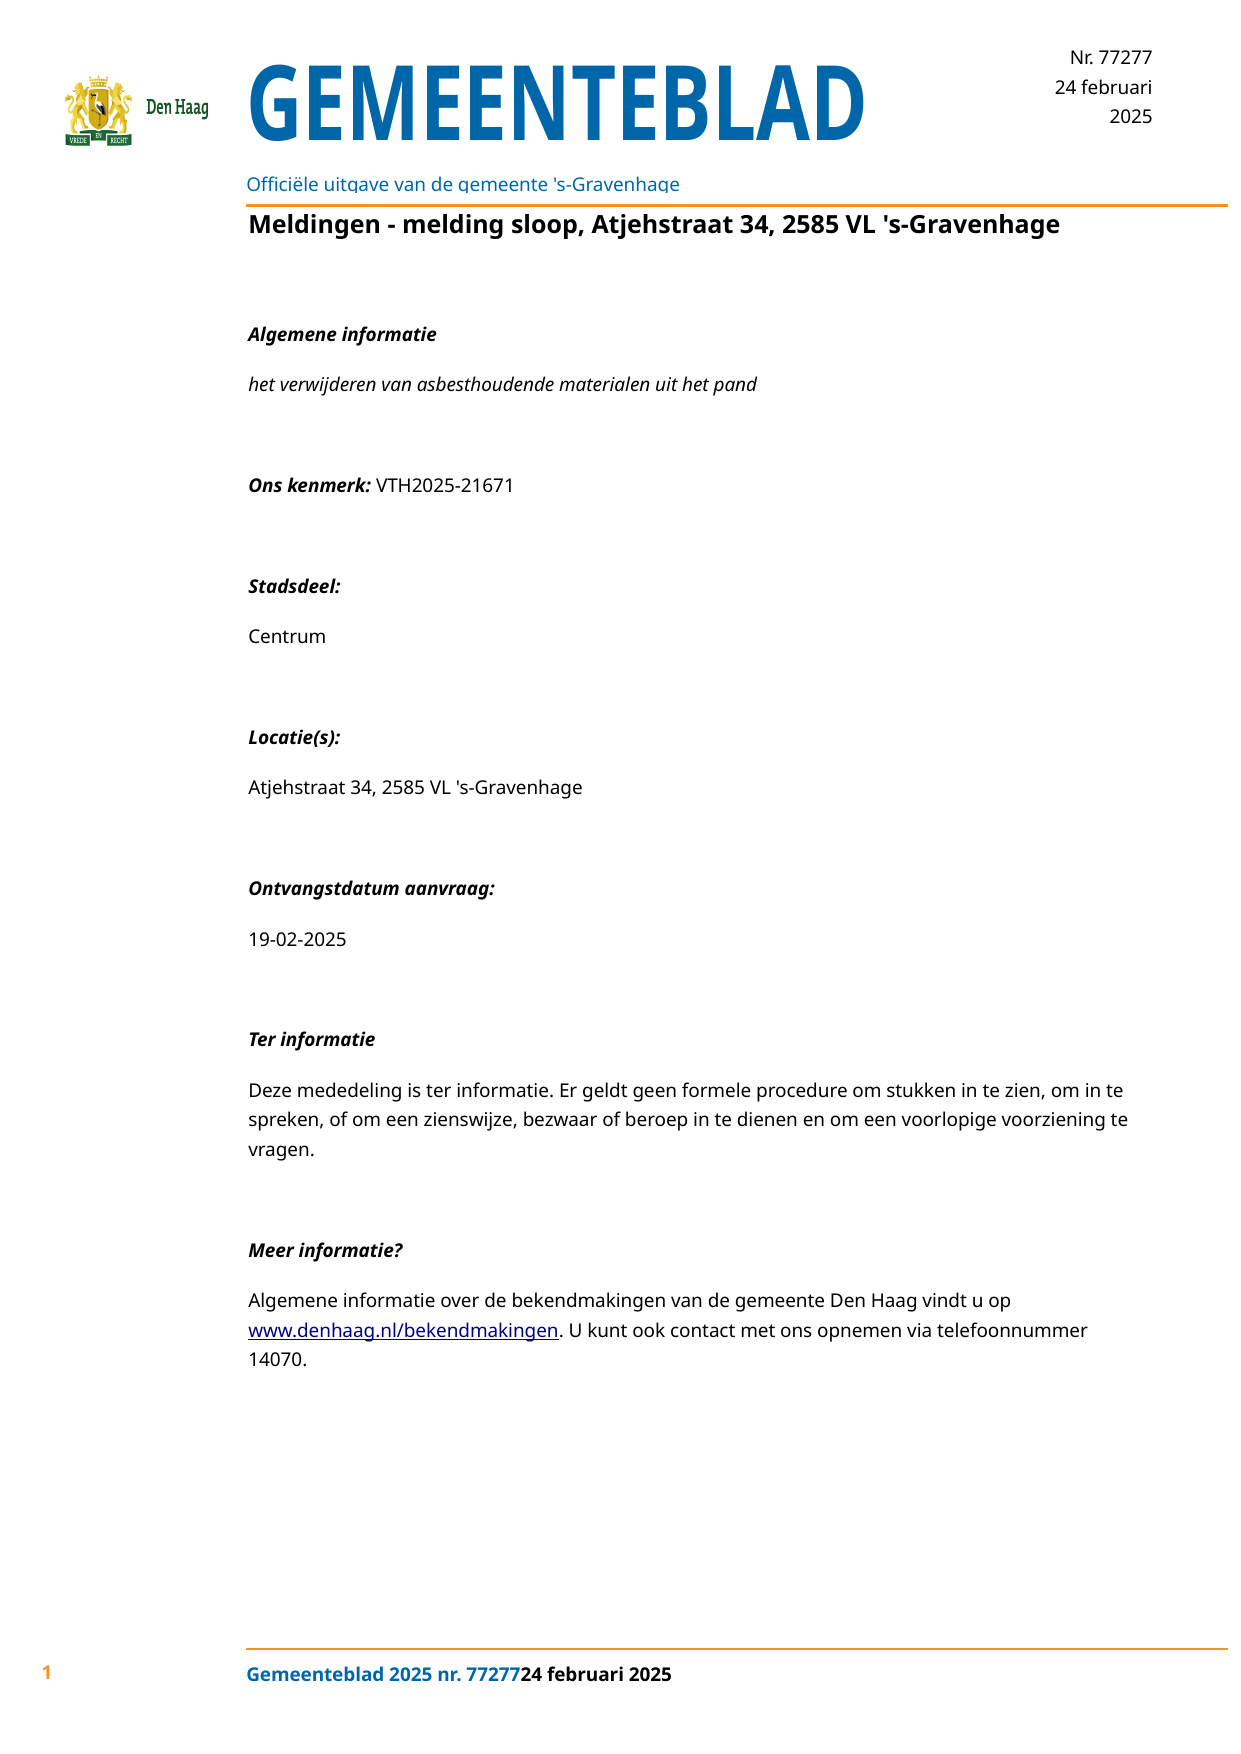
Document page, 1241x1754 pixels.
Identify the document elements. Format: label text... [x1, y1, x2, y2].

text Centrum [248, 623, 1152, 649]
text 19-02-2025 [248, 926, 1152, 951]
text Meldingen - melding sloop, Atjehstraat 34, 2585 VL 's-Gravenhage [248, 207, 1152, 241]
text Stadsdeel: [248, 573, 1152, 598]
text Algemene informatie [248, 321, 1152, 346]
text Ons kenmerk: VTH2025-21671 [248, 472, 1152, 498]
text Meer informatie? [248, 1237, 1152, 1263]
picture [41, 47, 231, 172]
text Ontvangstdatum aanvraag: [248, 875, 1152, 901]
text Algemene informatie over de bekendmakingen van de gemeente Den Haag vindt u op www.denhaag.nl/bekendmakingen. U kunt ook contact met ons opnemen via telefoonnummer 14070. [248, 1287, 1152, 1372]
text Atjehstraat 34, 2585 VL 's-Gravenhage [248, 774, 1152, 800]
text Ter informatie [248, 1027, 1152, 1052]
text het verwijderen van asbesthoudende materialen uit het pand [248, 371, 1152, 397]
text Deze mededeling is ter informatie. Er geldt geen formele procedure om stukken in te zien, om in te spreken, of om een zienswijze, bezwaar of beroep in te dienen en om een voorlopige voorziening te vragen. [248, 1077, 1152, 1162]
text Locatie(s): [248, 724, 1152, 750]
